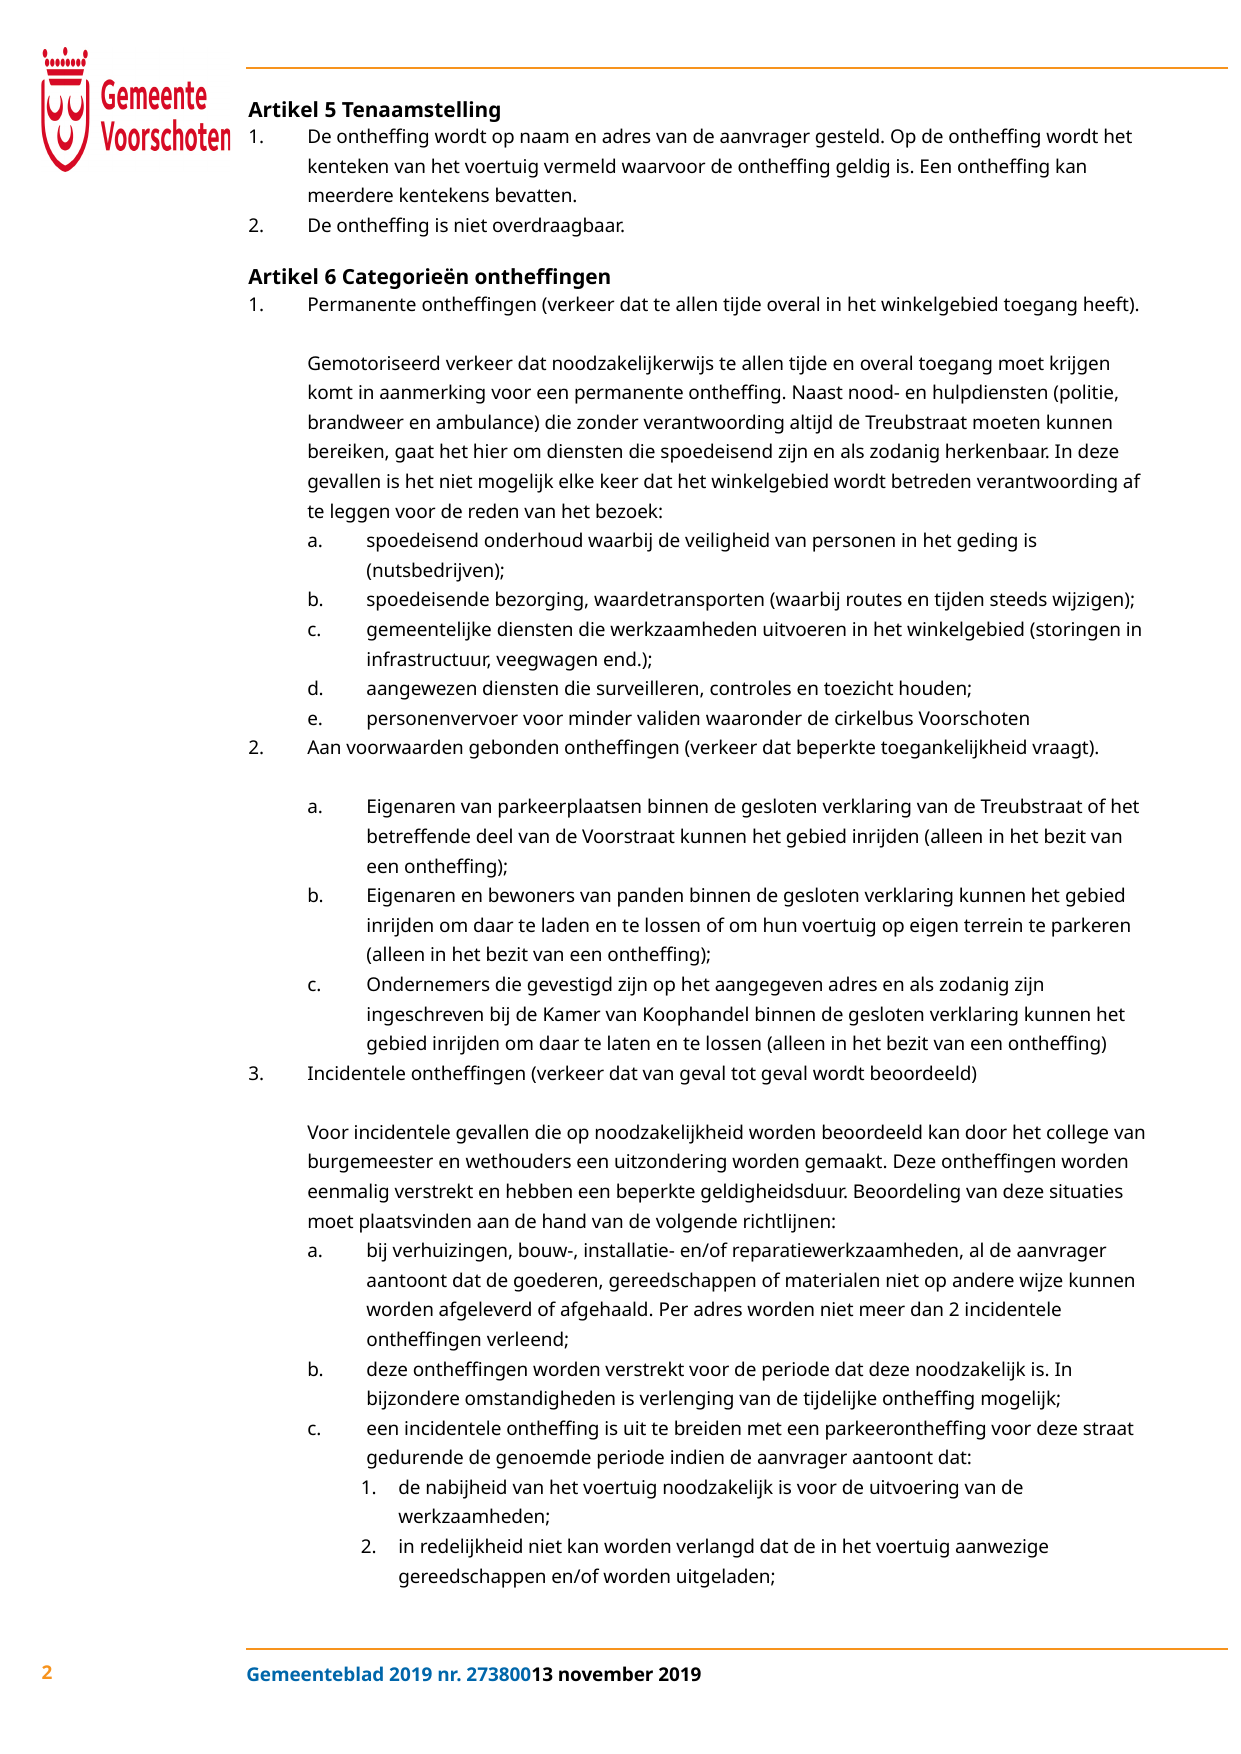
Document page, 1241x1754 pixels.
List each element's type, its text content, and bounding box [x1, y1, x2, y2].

list gemeentelijke diensten die werkzaamheden uitvoeren in het winkelgebied (storingen in infrastructuur, veegwagen end.); [307, 616, 1152, 672]
list personenvervoer voor minder validen waaronder de cirkelbus Voorschoten [307, 705, 1152, 731]
list Gemotoriseerd verkeer dat noodzakelijkerwijs te allen tijde en overal toegang moet krijgen komt in aanmerking voor een permanente ontheffing. Naast nood- en hulpdiensten (politie, brandweer en ambulance) die zonder verantwoording altijd de Treubstraat moeten kunnen bereiken, gaat het hier om diensten die spoedeisend zijn en als zodanig herkenbaar. In deze gevallen is het niet mogelijk elke keer dat het winkelgebied wordt betreden verantwoording af te leggen voor de reden van het bezoek: [248, 350, 1152, 524]
list bij verhuizingen, bouw-, installatie- en/of reparatiewerkzaamheden, al de aanvrager aantoont dat de goederen, gereedschappen of materialen niet op andere wijze kunnen worden afgeleverd of afgehaald. Per adres worden niet meer dan 2 incidentele ontheffingen verleend; [307, 1237, 1152, 1352]
list de nabijheid van het voertuig noodzakelijk is voor de uitvoering van de werkzaamheden; [361, 1474, 1152, 1529]
list in redelijkheid niet kan worden verlangd dat de in het voertuig aanwezige gereedschappen en/of worden uitgeladen; [361, 1533, 1152, 1589]
list Permanente ontheffingen (verkeer dat te allen tijde overal in het winkelgebied toegang heeft). [248, 291, 1152, 317]
list De ontheffing wordt op naam en adres van de aanvrager gesteld. Op de ontheffing wordt het kenteken van het voertuig vermeld waarvoor de ontheffing geldig is. Een ontheffing kan meerdere kentekens bevatten. [248, 123, 1152, 208]
list Ondernemers die gevestigd zijn op het aangegeven adres en als zodanig zijn ingeschreven bij de Kamer van Koophandel binnen de gesloten verklaring kunnen het gebied inrijden om daar te laten en te lossen (alleen in het bezit van een ontheffing) [307, 971, 1152, 1056]
list Voor incidentele gevallen die op noodzakelijkheid worden beoordeeld kan door het college van burgemeester en wethouders een uitzondering worden gemaakt. Deze ontheffingen worden eenmalig verstrekt en hebben een beperkte geldigheidsduur. Beoordeling van deze situaties moet plaatsvinden aan de hand van de volgende richtlijnen: [248, 1119, 1152, 1234]
list Incidentele ontheffingen (verkeer dat van geval tot geval wordt beoordeeld) [248, 1060, 1152, 1086]
list een incidentele ontheffing is uit te breiden met een parkeerontheffing voor deze straat gedurende de genoemde periode indien de aanvrager aantoont dat: [307, 1415, 1152, 1470]
list De ontheffing is niet overdraagbaar. [248, 212, 1152, 238]
list Eigenaren van parkeerplaatsen binnen de gesloten verklaring van de Treubstraat of het betreffende deel van de Voorstraat kunnen het gebied inrijden (alleen in het bezit van een ontheffing); [307, 794, 1152, 879]
picture [41, 47, 231, 172]
list deze ontheffingen worden verstrekt voor de periode dat deze noodzakelijk is. In bijzondere omstandigheden is verlenging van de tijdelijke ontheffing mogelijk; [307, 1356, 1152, 1411]
text Artikel 5 Tenaamstelling [248, 95, 1152, 123]
list Aan voorwaarden gebonden ontheffingen (verkeer dat beperkte toegankelijkheid vraagt). [248, 734, 1152, 760]
list Eigenaren en bewoners van panden binnen de gesloten verklaring kunnen het gebied inrijden om daar te laden en te lossen of om hun voertuig op eigen terrein te parkeren (alleen in het bezit van een ontheffing); [307, 882, 1152, 967]
list spoedeisend onderhoud waarbij de veiligheid van personen in het geding is (nutsbedrijven); [307, 527, 1152, 583]
text Artikel 6 Categorieën ontheffingen [248, 262, 1152, 291]
list aangewezen diensten die surveilleren, controles en toezicht houden; [307, 675, 1152, 701]
list spoedeisende bezorging, waardetransporten (waarbij routes en tijden steeds wijzigen); [307, 587, 1152, 612]
